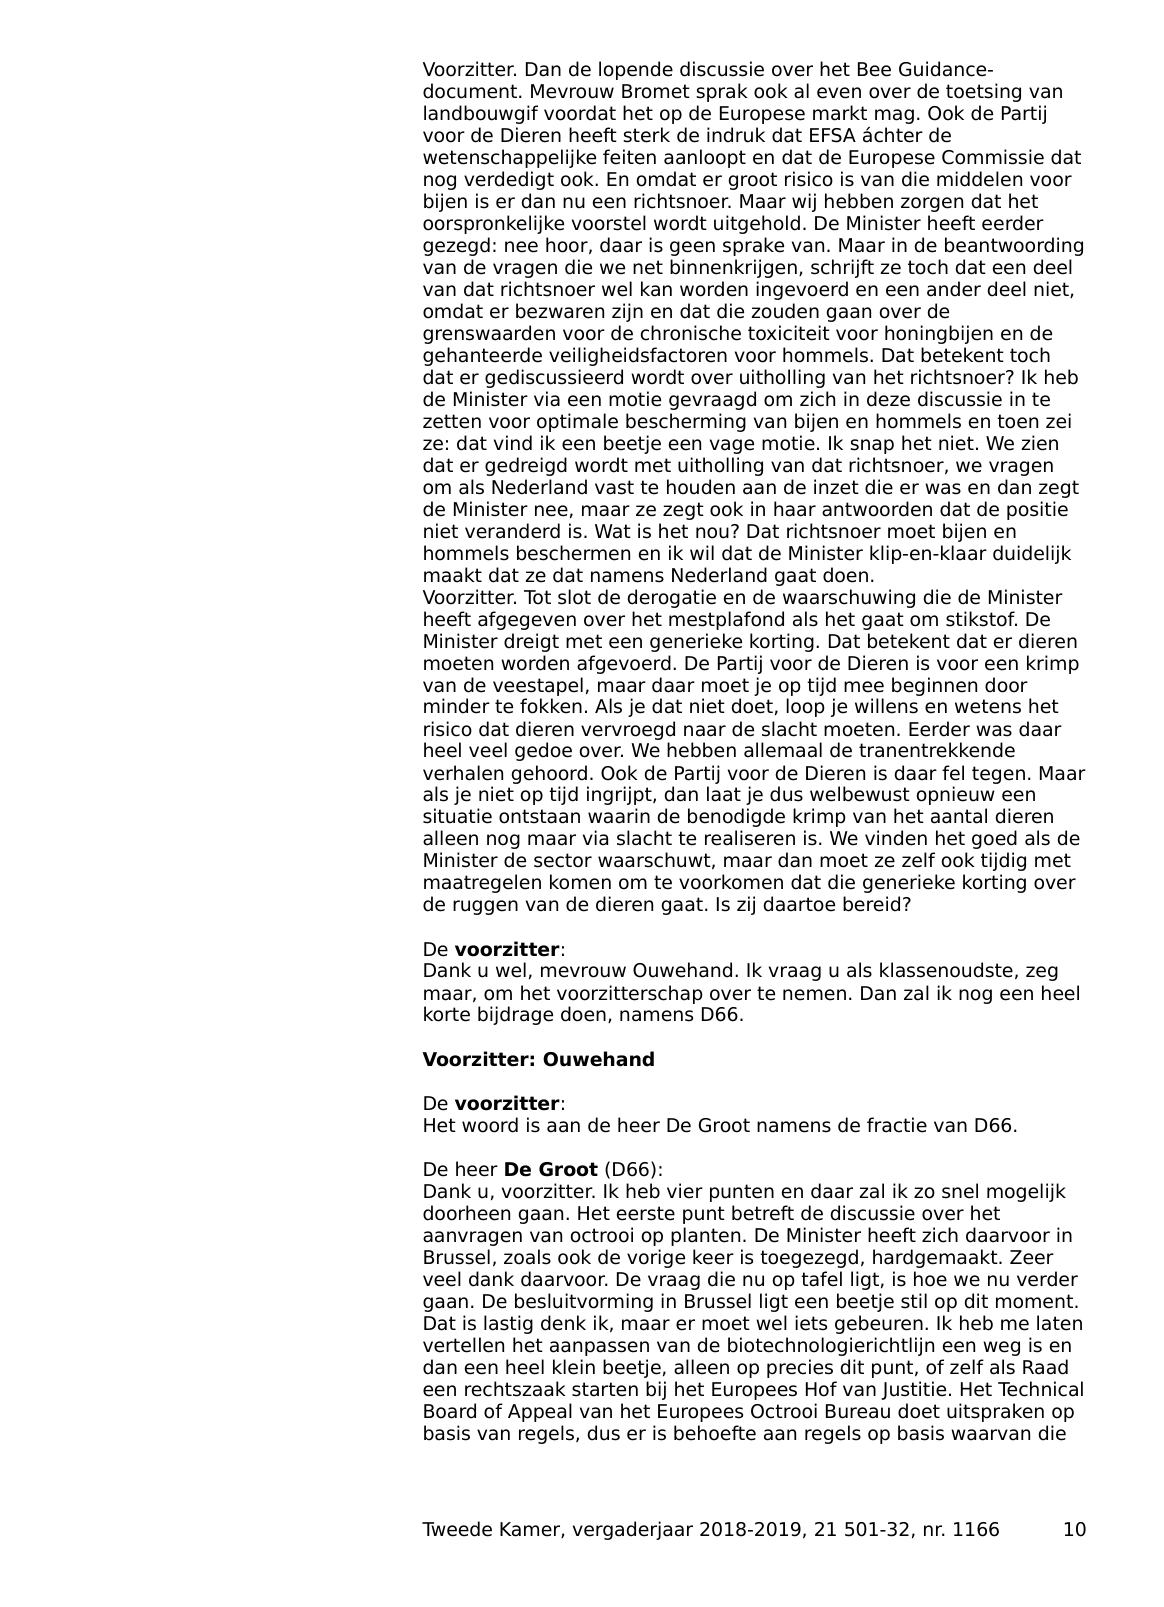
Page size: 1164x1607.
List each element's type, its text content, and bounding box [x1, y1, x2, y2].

text Dank u wel, mevrouw Ouwehand. Ik vraag u als klassenoudste, zeg maar, om het voorzitterschap over te nemen. Dan zal ik nog een heel korte bijdrage doen, namens D66. [422, 960, 1087, 1026]
subtitle Voorzitter: Ouwehand [422, 1048, 1087, 1071]
text Voorzitter. Tot slot de derogatie en de waarschuwing die de Minister heeft afgegeven over het mestplafond als het gaat om stikstof. De Minister dreigt met een generieke korting. Dat betekent dat er dieren moeten worden afgevoerd. De Partij voor de Dieren is voor een krimp van de veestapel, maar daar moet je op tijd mee beginnen door minder te fokken. Als je dat niet doet, loop je willens en wetens het risico dat dieren vervroegd naar de slacht moeten. Eerder was daar heel veel gedoe over. We hebben allemaal de tranentrekkende verhalen gehoord. Ook de Partij voor de Dieren is daar fel tegen. Maar als je niet op tijd ingrijpt, dan laat je dus welbewust opnieuw een situatie ontstaan waarin de benodigde krimp van het aantal dieren alleen nog maar via slacht te realiseren is. We vinden het goed als de Minister de sector waarschuwt, maar dan moet ze zelf ook tijdig met maatregelen komen om te voorkomen dat die generieke korting over de ruggen van de dieren gaat. Is zij daartoe bereid? [422, 587, 1087, 916]
text Voorzitter. Dan de lopende discussie over het Bee Guidance-document. Mevrouw Bromet sprak ook al even over de toetsing van landbouwgif voordat het op de Europese markt mag. Ook de Partij voor de Dieren heeft sterk de indruk dat EFSA áchter de wetenschappelijke feiten aanloopt en dat de Europese Commissie dat nog verdedigt ook. En omdat er groot risico is van die middelen voor bijen is er dan nu een richtsnoer. Maar wij hebben zorgen dat het oorspronkelijke voorstel wordt uitgehold. De Minister heeft eerder gezegd: nee hoor, daar is geen sprake van. Maar in de beantwoording van de vragen die we net binnenkrijgen, schrijft ze toch dat een deel van dat richtsnoer wel kan worden ingevoerd en een ander deel niet, omdat er bezwaren zijn en dat die zouden gaan over de grenswaarden voor de chronische toxiciteit voor honingbijen en de gehanteerde veiligheidsfactoren voor hommels. Dat betekent toch dat er gediscussieerd wordt over uitholling van het richtsnoer? Ik heb de Minister via een motie gevraagd om zich in deze discussie in te zetten voor optimale bescherming van bijen en hommels en toen zei ze: dat vind ik een beetje een vage motie. Ik snap het niet. We zien dat er gedreigd wordt met uitholling van dat richtsnoer, we vragen om als Nederland vast te houden aan de inzet die er was en dan zegt de Minister nee, maar ze zegt ook in haar antwoorden dat de positie niet veranderd is. Wat is het nou? Dat richtsnoer moet bijen en hommels beschermen en ik wil dat de Minister klip-en-klaar duidelijk maakt dat ze dat namens Nederland gaat doen. [422, 59, 1087, 587]
text Dank u, voorzitter. Ik heb vier punten en daar zal ik zo snel mogelijk doorheen gaan. Het eerste punt betreft de discussie over het aanvragen van octrooi op planten. De Minister heeft zich daarvoor in Brussel, zoals ook de vorige keer is toegezegd, hardgemaakt. Zeer veel dank daarvoor. De vraag die nu op tafel ligt, is hoe we nu verder gaan. De besluitvorming in Brussel ligt een beetje stil op dit moment. Dat is lastig denk ik, maar er moet wel iets gebeuren. Ik heb me laten vertellen het aanpassen van de biotechnologierichtlijn een weg is en dan een heel klein beetje, alleen op precies dit punt, of zelf als Raad een rechtszaak starten bij het Europees Hof van Justitie. Het Technical Board of Appeal van het Europees Octrooi Bureau doet uitspraken op basis van regels, dus er is behoefte aan regels op basis waarvan die [422, 1181, 1087, 1444]
text De heer De Groot (D66): [422, 1159, 1087, 1181]
text Het woord is aan de heer De Groot namens de fractie van D66. [422, 1115, 1087, 1137]
text De voorzitter: [422, 938, 1087, 960]
text De voorzitter: [422, 1093, 1087, 1115]
